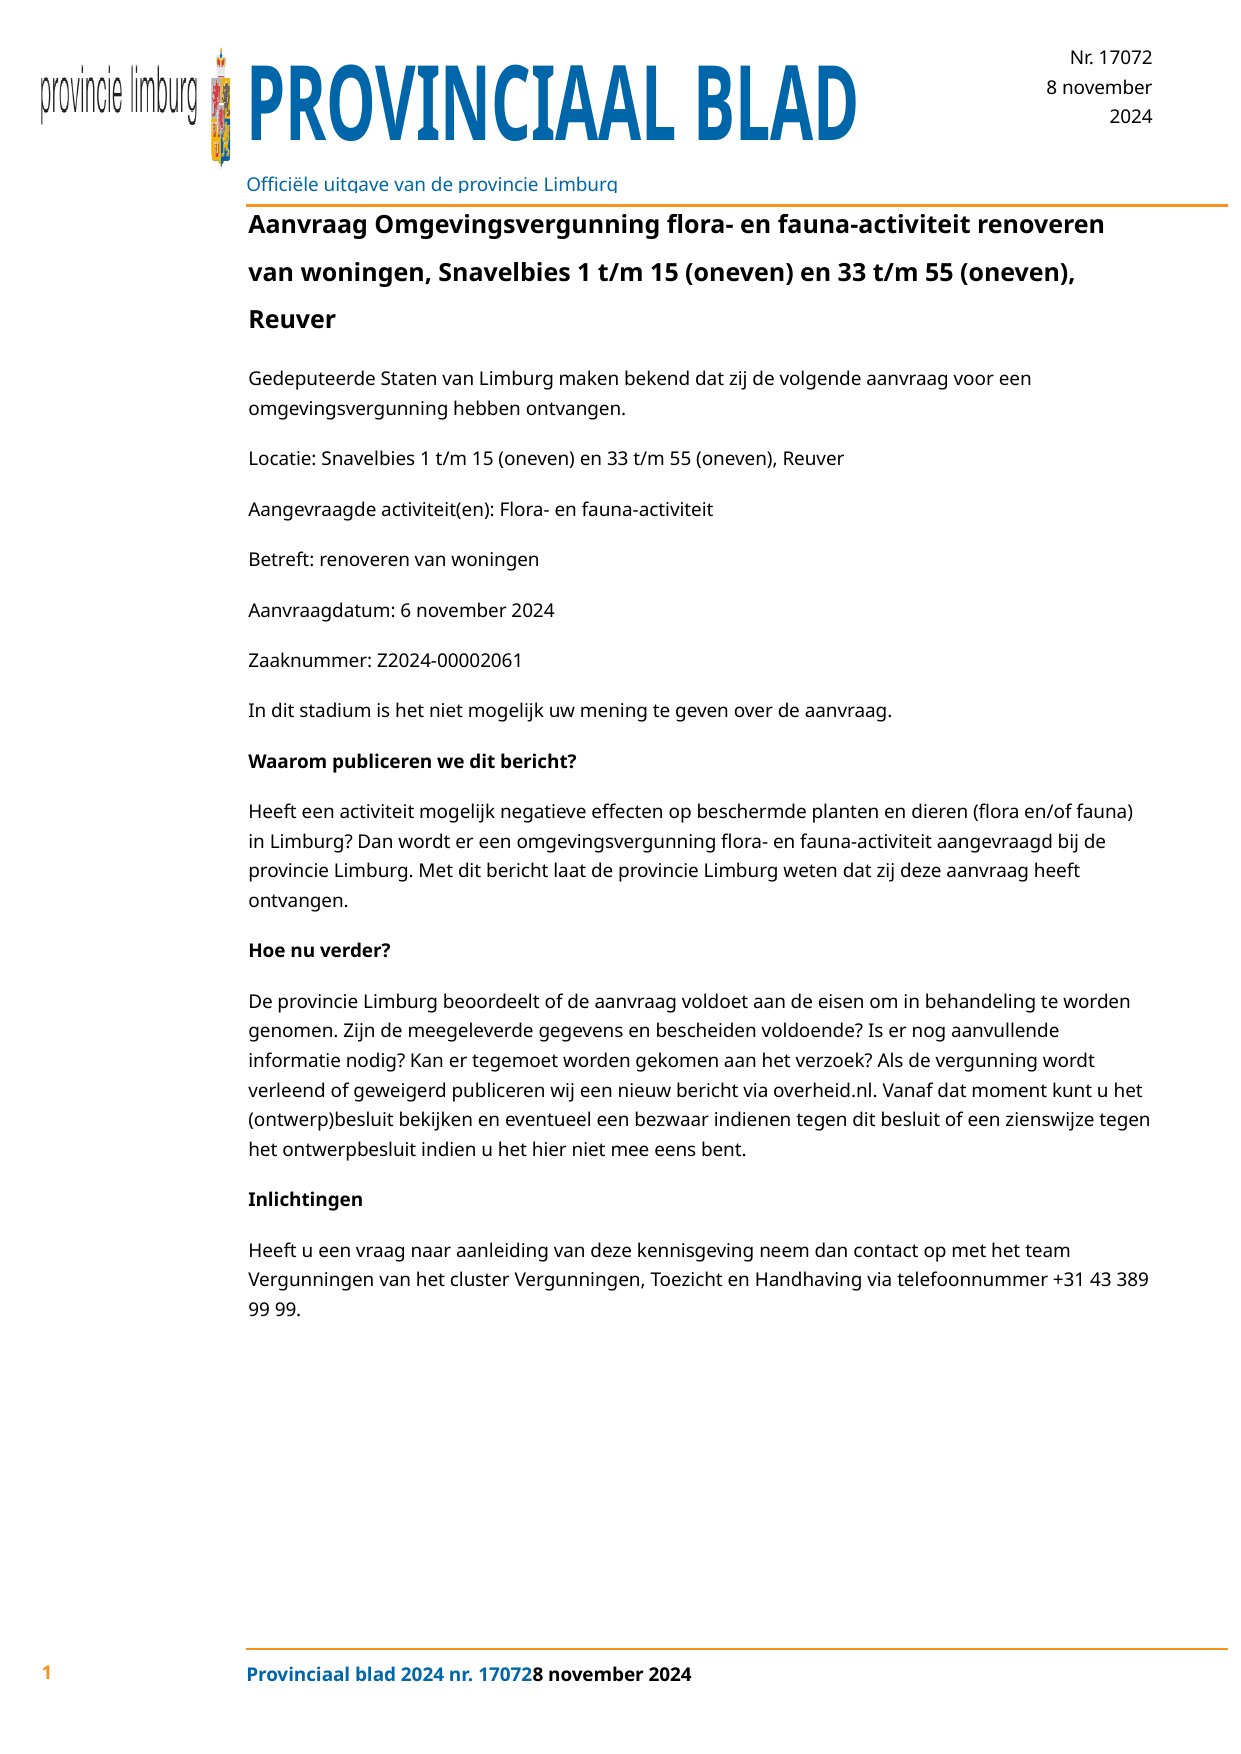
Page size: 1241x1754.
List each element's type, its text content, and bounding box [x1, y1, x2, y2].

text Aangevraagde activiteit(en): Flora- en fauna-activiteit [248, 496, 1152, 522]
text Locatie: Snavelbies 1 t/m 15 (oneven) en 33 t/m 55 (oneven), Reuver [248, 446, 1152, 471]
picture [41, 47, 231, 172]
text Aanvraag Omgevingsvergunning flora- en fauna-activiteit renoveren van woningen, Snavelbies 1 t/m 15 (oneven) en 33 t/m 55 (oneven), Reuver [248, 207, 1152, 336]
text Aanvraagdatum: 6 november 2024 [248, 597, 1152, 622]
text Betreft: renoveren van woningen [248, 546, 1152, 572]
text De provincie Limburg beoordeelt of de aanvraag voldoet aan de eisen om in behandeling te worden genomen. Zijn de meegeleverde gegevens en bescheiden voldoende? Is er nog aanvullende informatie nodig? Kan er tegemoet worden gekomen aan het verzoek? Als de vergunning wordt verleend of geweigerd publiceren wij een nieuw bericht via overheid.nl. Vanaf dat moment kunt u het (ontwerp)besluit bekijken en eventueel een bezwaar indienen tegen dit besluit of een zienswijze tegen het ontwerpbesluit indien u het hier niet mee eens bent. [248, 988, 1152, 1162]
text Heeft u een vraag naar aanleiding van deze kennisgeving neem dan contact op met het team Vergunningen van het cluster Vergunningen, Toezicht en Handhaving via telefoonnummer +31 43 389 99 99. [248, 1237, 1152, 1322]
text Gedeputeerde Staten van Limburg maken bekend dat zij de volgende aanvraag voor een omgevingsvergunning hebben ontvangen. [248, 366, 1152, 421]
text In dit stadium is het niet mogelijk uw mening te geven over de aanvraag. [248, 698, 1152, 723]
text Waarom publiceren we dit bericht? [248, 748, 1152, 774]
text Zaaknummer: Z2024-00002061 [248, 647, 1152, 673]
text Hoe nu verder? [248, 938, 1152, 963]
text Inlichtingen [248, 1186, 1152, 1212]
text Heeft een activiteit mogelijk negatieve effecten op beschermde planten en dieren (flora en/of fauna) in Limburg? Dan wordt er een omgevingsvergunning flora- en fauna-activiteit aangevraagd bij de provincie Limburg. Met dit bericht laat de provincie Limburg weten dat zij deze aanvraag heeft ontvangen. [248, 798, 1152, 913]
